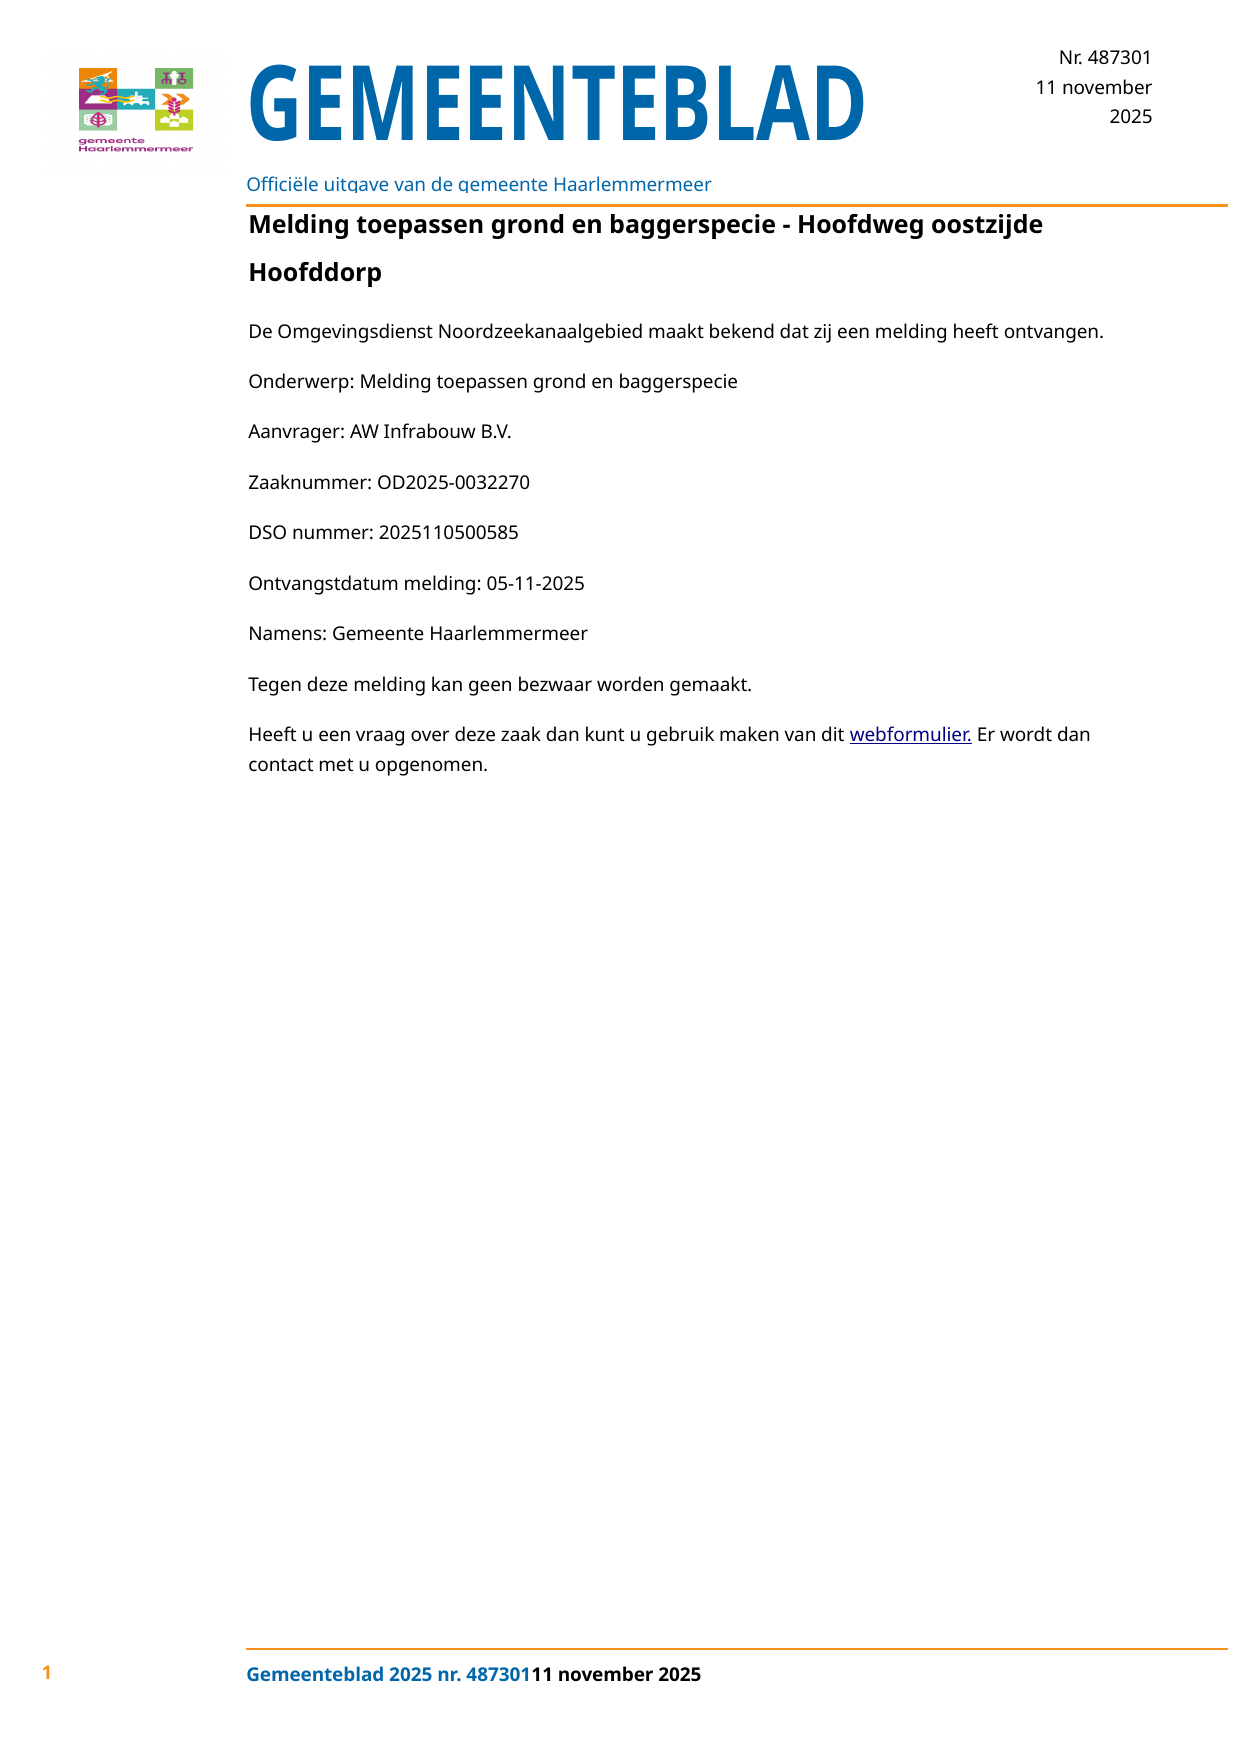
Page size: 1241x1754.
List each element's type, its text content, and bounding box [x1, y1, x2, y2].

text Namens: Gemeente Haarlemmermeer [248, 620, 1152, 646]
text Heeft u een vraag over deze zaak dan kunt u gebruik maken van dit webformulier. Er wordt dan contact met u opgenomen. [248, 721, 1152, 777]
text Ontvangstdatum melding: 05-11-2025 [248, 570, 1152, 596]
text Zaaknummer: OD2025-0032270 [248, 469, 1152, 495]
text Melding toepassen grond en baggerspecie - Hoofdweg oostzijde Hoofddorp [248, 207, 1152, 288]
text DSO nummer: 2025110500585 [248, 519, 1152, 545]
text Aanvrager: AW Infrabouw B.V. [248, 419, 1152, 444]
text Tegen deze melding kan geen bezwaar worden gemaakt. [248, 671, 1152, 697]
picture [41, 47, 231, 172]
text De Omgevingsdienst Noordzeekanaalgebied maakt bekend dat zij een melding heeft ontvangen. [248, 318, 1152, 344]
text Onderwerp: Melding toepassen grond en baggerspecie [248, 368, 1152, 394]
